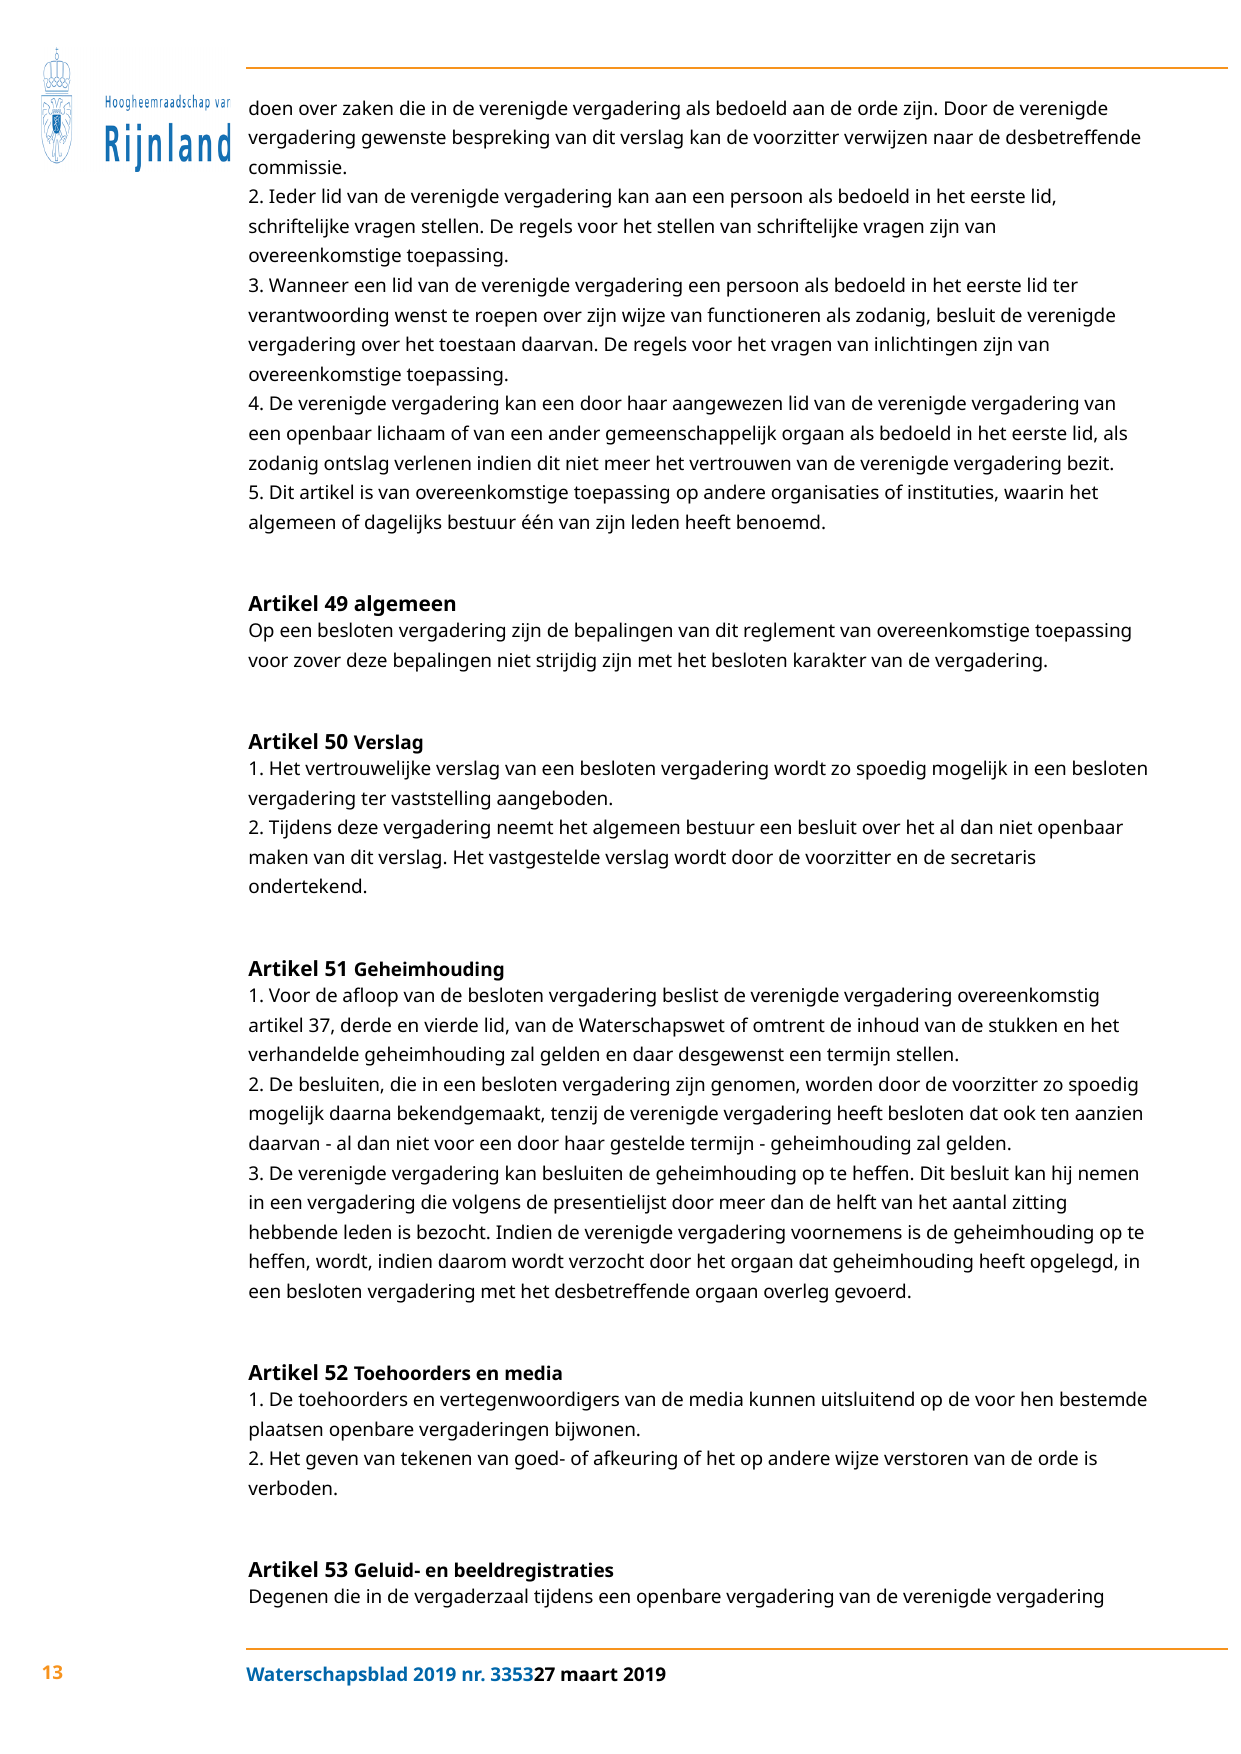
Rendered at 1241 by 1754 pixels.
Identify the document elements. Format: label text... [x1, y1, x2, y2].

text 1. Het vertrouwelijke verslag van een besloten vergadering wordt zo spoedig mogelijk in een besloten vergadering ter vaststelling aangeboden. [248, 755, 1152, 811]
text Op een besloten vergadering zijn de bepalingen van dit reglement van overeenkomstige toepassing voor zover deze bepalingen niet strijdig zijn met het besloten karakter van de vergadering. [248, 617, 1152, 673]
text 1. Voor de afloop van de besloten vergadering beslist de verenigde vergadering overeenkomstig artikel 37, derde en vierde lid, van de Waterschapswet of omtrent de inhoud van de stukken en het verhandelde geheimhouding zal gelden en daar desgewenst een termijn stellen. [248, 982, 1152, 1067]
text 3. Wanneer een lid van de verenigde vergadering een persoon als bedoeld in het eerste lid ter verantwoording wenst te roepen over zijn wijze van functioneren als zodanig, besluit de verenigde vergadering over het toestaan daarvan. De regels voor het vragen van inlichtingen zijn van overeenkomstige toepassing. [248, 272, 1152, 387]
text Degenen die in de vergaderzaal tijdens een openbare vergadering van de verenigde vergadering [248, 1584, 1152, 1609]
picture [41, 47, 231, 172]
text 5. Dit artikel is van overeenkomstige toepassing op andere organisaties of instituties, waarin het algemeen of dagelijks bestuur één van zijn leden heeft benoemd. [248, 479, 1152, 535]
text 2. De besluiten, die in een besloten vergadering zijn genomen, worden door de voorzitter zo spoedig mogelijk daarna bekendgemaakt, tenzij de verenigde vergadering heeft besloten dat ook ten aanzien daarvan - al dan niet voor een door haar gestelde termijn - geheimhouding zal gelden. [248, 1071, 1152, 1156]
text 4. De verenigde vergadering kan een door haar aangewezen lid van de verenigde vergadering van een openbaar lichaam of van een ander gemeenschappelijk orgaan als bedoeld in het eerste lid, als zodanig ontslag verlenen indien dit niet meer het vertrouwen van de verenigde vergadering bezit. [248, 391, 1152, 476]
text 1. De toehoorders en vertegenwoordigers van de media kunnen uitsluitend op de voor hen bestemde plaatsen openbare vergaderingen bijwonen. [248, 1386, 1152, 1442]
text Artikel 50 Verslag [248, 727, 1152, 755]
text Artikel 51 Geheimhouding [248, 954, 1152, 982]
text 2. Ieder lid van de verenigde vergadering kan aan een persoon als bedoeld in het eerste lid, schriftelijke vragen stellen. De regels voor het stellen van schriftelijke vragen zijn van overeenkomstige toepassing. [248, 183, 1152, 268]
text Artikel 52 Toehoorders en media [248, 1358, 1152, 1386]
text doen over zaken die in de verenigde vergadering als bedoeld aan de orde zijn. Door de verenigde vergadering gewenste bespreking van dit verslag kan de voorzitter verwijzen naar de desbetreffende commissie. [248, 95, 1152, 180]
text 2. Het geven van tekenen van goed- of afkeuring of het op andere wijze verstoren van de orde is verboden. [248, 1446, 1152, 1501]
text Artikel 53 Geluid- en beeldregistraties [248, 1555, 1152, 1584]
text Artikel 49 algemeen [248, 589, 1152, 617]
text 2. Tijdens deze vergadering neemt het algemeen bestuur een besluit over het al dan niet openbaar maken van dit verslag. Het vastgestelde verslag wordt door de voorzitter en de secretaris ondertekend. [248, 814, 1152, 899]
text 3. De verenigde vergadering kan besluiten de geheimhouding op te heffen. Dit besluit kan hij nemen in een vergadering die volgens de presentielijst door meer dan de helft van het aantal zitting hebbende leden is bezocht. Indien de verenigde vergadering voornemens is de geheimhouding op te heffen, wordt, indien daarom wordt verzocht door het orgaan dat geheimhouding heeft opgelegd, in een besloten vergadering met het desbetreffende orgaan overleg gevoerd. [248, 1160, 1152, 1304]
